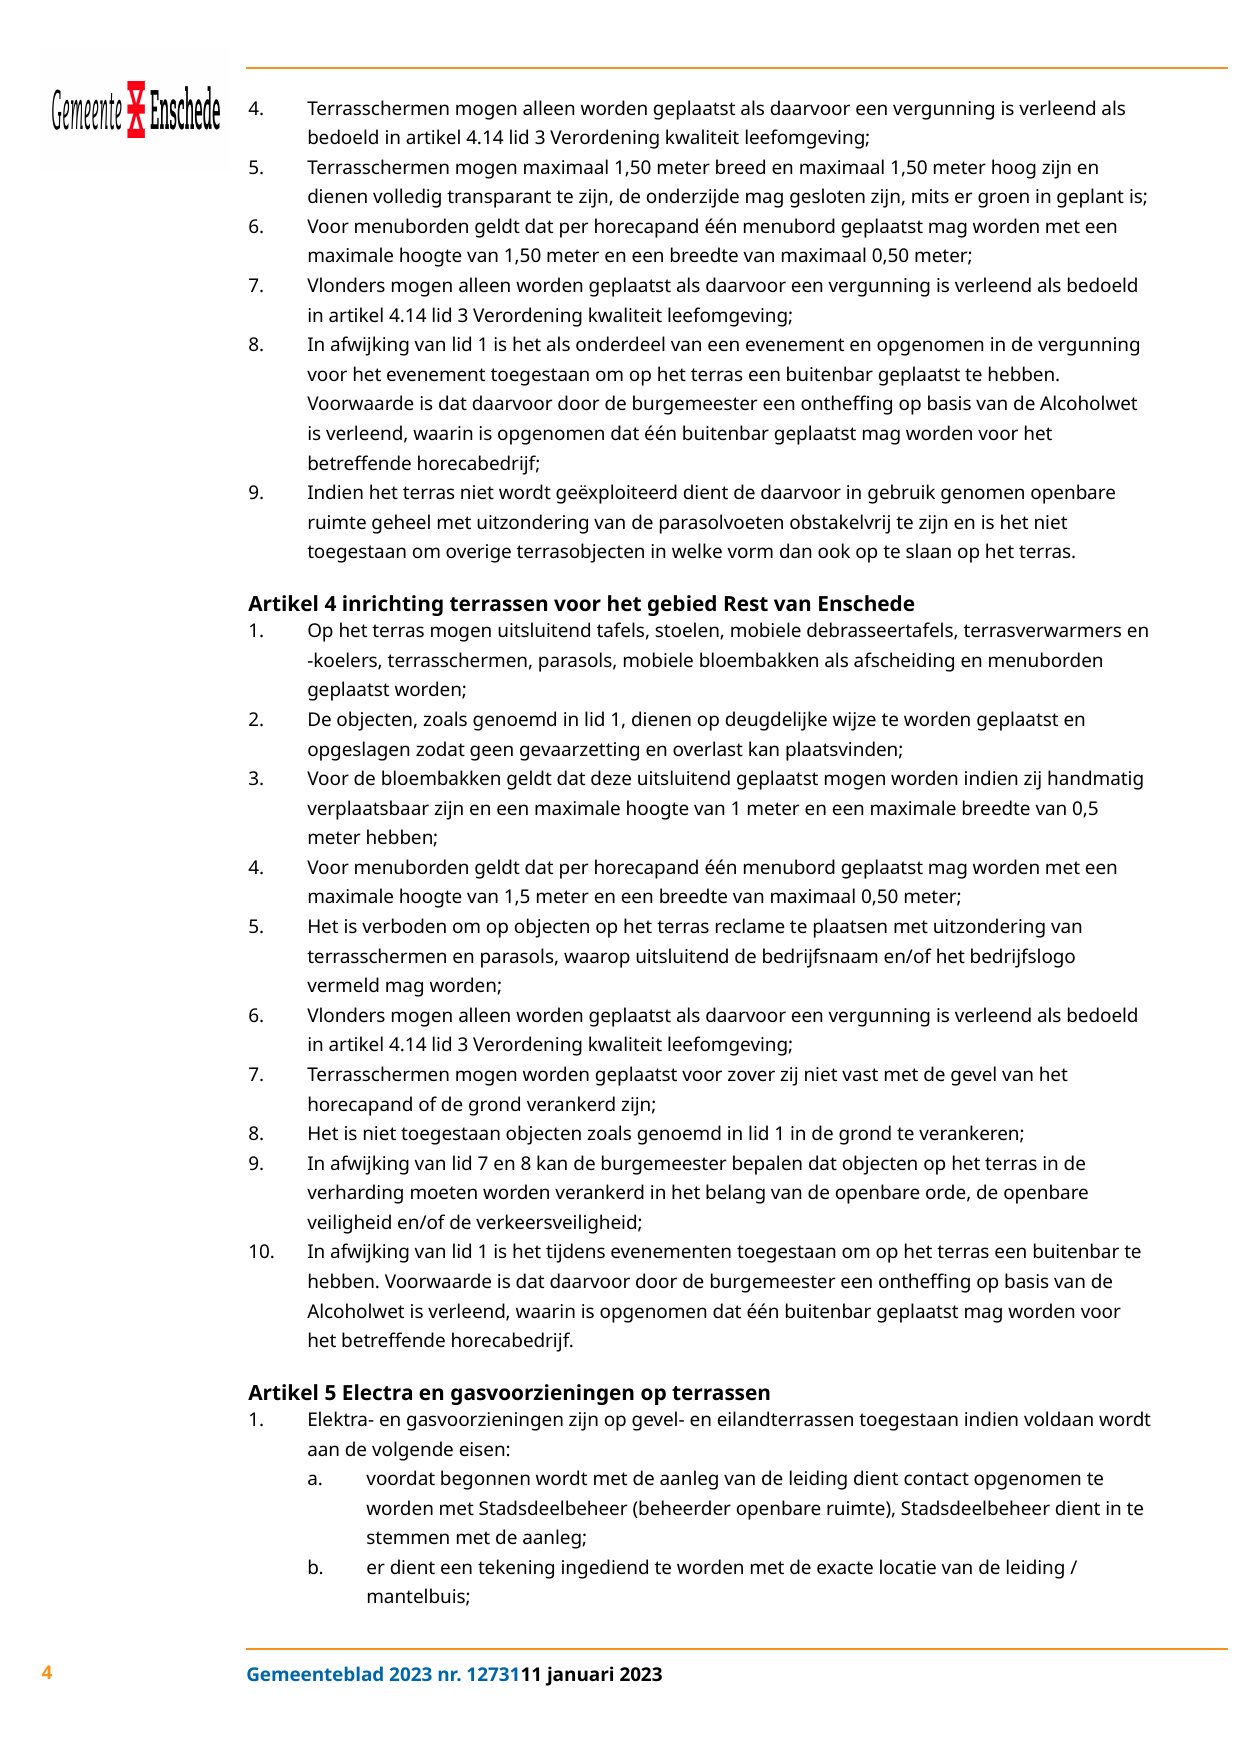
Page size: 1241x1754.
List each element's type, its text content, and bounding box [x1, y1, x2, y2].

picture [41, 47, 231, 172]
list Vlonders mogen alleen worden geplaatst als daarvoor een vergunning is verleend als bedoeld in artikel 4.14 lid 3 Verordening kwaliteit leefomgeving; [248, 1002, 1152, 1057]
list Terrasschermen mogen alleen worden geplaatst als daarvoor een vergunning is verleend als bedoeld in artikel 4.14 lid 3 Verordening kwaliteit leefomgeving; [248, 95, 1152, 150]
list voordat begonnen wordt met de aanleg van de leiding dient contact opgenomen te worden met Stadsdeelbeheer (beheerder openbare ruimte), Stadsdeelbeheer dient in te stemmen met de aanleg; [307, 1465, 1152, 1550]
list In afwijking van lid 1 is het tijdens evenementen toegestaan om op het terras een buitenbar te hebben. Voorwaarde is dat daarvoor door de burgemeester een ontheffing op basis van de Alcoholwet is verleend, waarin is opgenomen dat één buitenbar geplaatst mag worden voor het betreffende horecabedrijf. [248, 1239, 1152, 1353]
text Artikel 4 inrichting terrassen voor het gebied Rest van Enschede [248, 589, 1152, 617]
list Terrasschermen mogen worden geplaatst voor zover zij niet vast met de gevel van het horecapand of de grond verankerd zijn; [248, 1061, 1152, 1116]
list In afwijking van lid 7 en 8 kan de burgemeester bepalen dat objecten op het terras in de verharding moeten worden verankerd in het belang van de openbare orde, de openbare veiligheid en/of de verkeersveiligheid; [248, 1150, 1152, 1235]
list Voor menuborden geldt dat per horecapand één menubord geplaatst mag worden met een maximale hoogte van 1,50 meter en een breedte van maximaal 0,50 meter; [248, 213, 1152, 268]
list Vlonders mogen alleen worden geplaatst als daarvoor een vergunning is verleend als bedoeld in artikel 4.14 lid 3 Verordening kwaliteit leefomgeving; [248, 272, 1152, 328]
list Voor de bloembakken geldt dat deze uitsluitend geplaatst mogen worden indien zij handmatig verplaatsbaar zijn en een maximale hoogte van 1 meter en een maximale breedte van 0,5 meter hebben; [248, 765, 1152, 850]
list er dient een tekening ingediend te worden met de exacte locatie van de leiding / mantelbuis; [307, 1554, 1152, 1609]
list De objecten, zoals genoemd in lid 1, dienen op deugdelijke wijze te worden geplaatst en opgeslagen zodat geen gevaarzetting en overlast kan plaatsvinden; [248, 706, 1152, 761]
list Terrasschermen mogen maximaal 1,50 meter breed en maximaal 1,50 meter hoog zijn en dienen volledig transparant te zijn, de onderzijde mag gesloten zijn, mits er groen in geplant is; [248, 154, 1152, 209]
list Het is niet toegestaan objecten zoals genoemd in lid 1 in de grond te verankeren; [248, 1120, 1152, 1146]
text Artikel 5 Electra en gasvoorzieningen op terrassen [248, 1378, 1152, 1406]
list Op het terras mogen uitsluitend tafels, stoelen, mobiele debrasseertafels, terrasverwarmers en -koelers, terrasschermen, parasols, mobiele bloembakken als afscheiding en menuborden geplaatst worden; [248, 617, 1152, 702]
list Elektra- en gasvoorzieningen zijn op gevel- en eilandterrassen toegestaan indien voldaan wordt aan de volgende eisen: [248, 1406, 1152, 1462]
list Voor menuborden geldt dat per horecapand één menubord geplaatst mag worden met een maximale hoogte van 1,5 meter en een breedte van maximaal 0,50 meter; [248, 854, 1152, 909]
list Het is verboden om op objecten op het terras reclame te plaatsen met uitzondering van terrasschermen en parasols, waarop uitsluitend de bedrijfsnaam en/of het bedrijfslogo vermeld mag worden; [248, 913, 1152, 998]
list Indien het terras niet wordt geëxploiteerd dient de daarvoor in gebruik genomen openbare ruimte geheel met uitzondering van de parasolvoeten obstakelvrij te zijn en is het niet toegestaan om overige terrasobjecten in welke vorm dan ook op te slaan op het terras. [248, 479, 1152, 564]
list In afwijking van lid 1 is het als onderdeel van een evenement en opgenomen in de vergunning voor het evenement toegestaan om op het terras een buitenbar geplaatst te hebben. Voorwaarde is dat daarvoor door de burgemeester een ontheffing op basis van de Alcoholwet is verleend, waarin is opgenomen dat één buitenbar geplaatst mag worden voor het betreffende horecabedrijf; [248, 331, 1152, 476]
